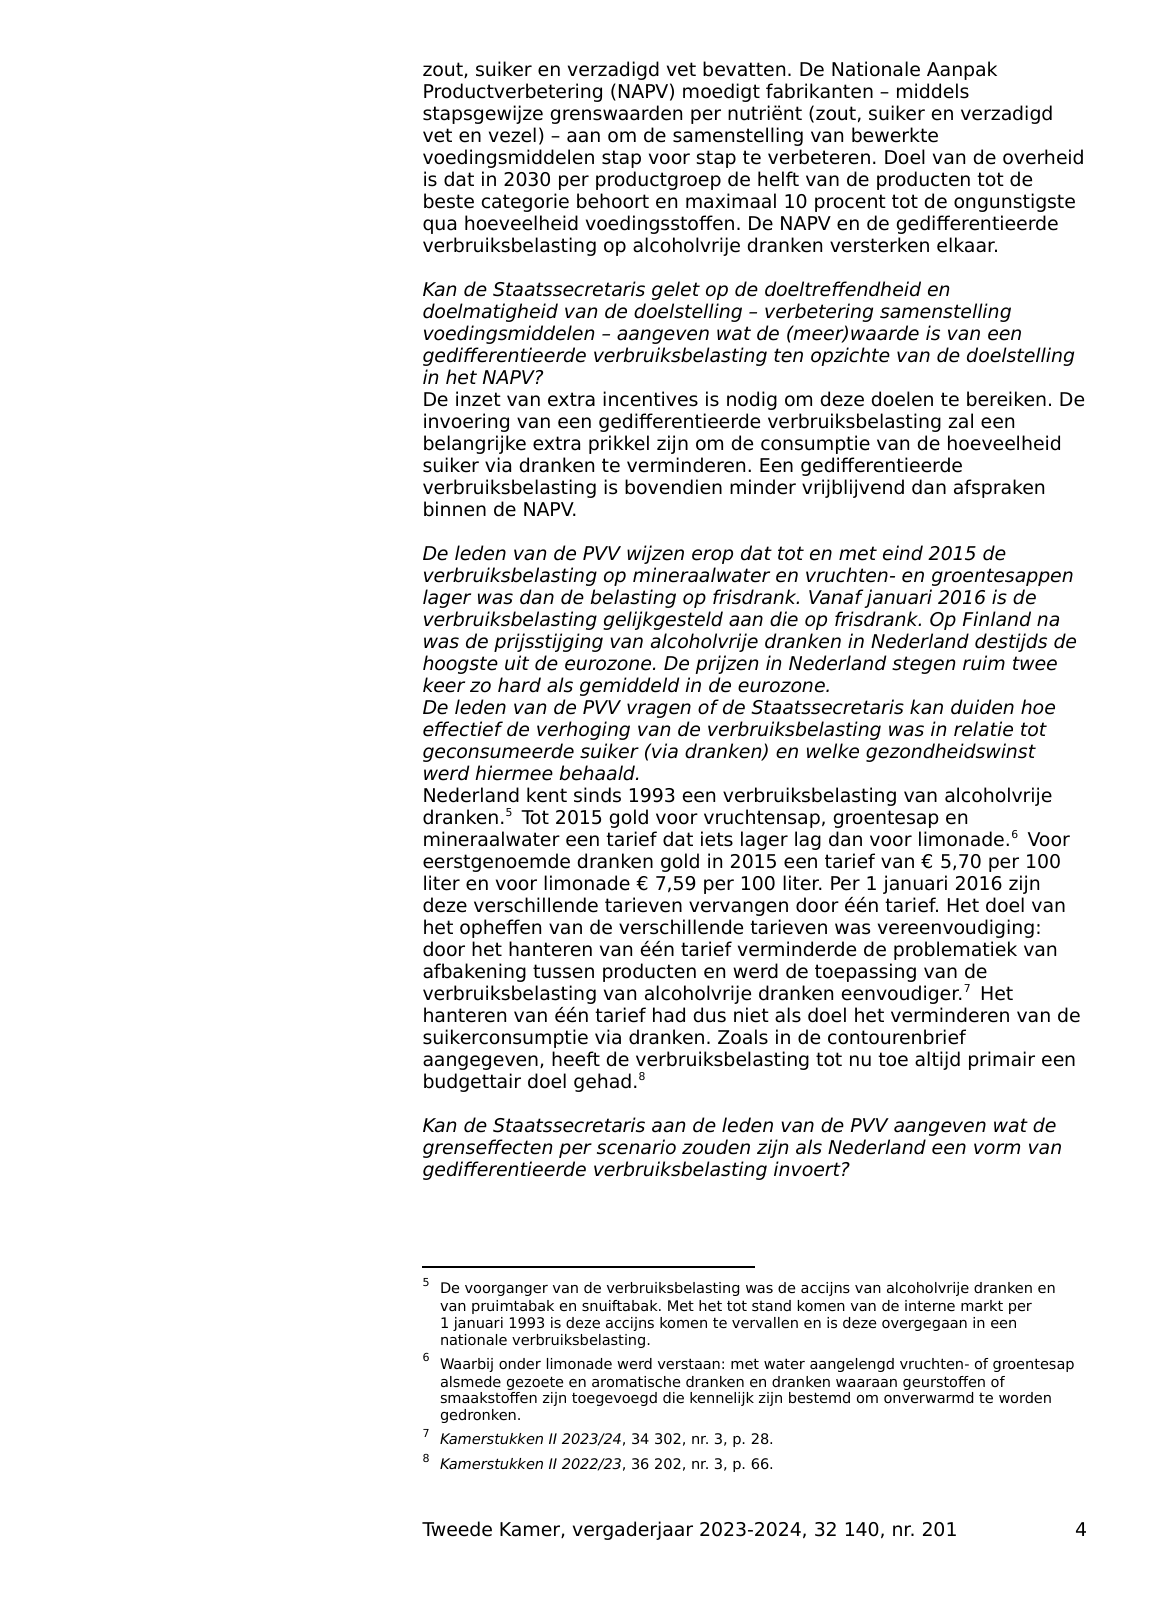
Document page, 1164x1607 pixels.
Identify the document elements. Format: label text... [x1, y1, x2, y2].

text Kan de Staatssecretaris gelet op de doeltreffendheid en doelmatigheid van de doelstelling – verbetering samenstelling voedingsmiddelen – aangeven wat de (meer)waarde is van een gedifferentieerde verbruiksbelasting ten opzichte van de doelstelling in het NAPV? [422, 279, 1087, 389]
text De voorganger van de verbruiksbelasting was de accijns van alcoholvrije dranken en van pruimtabak en snuiftabak. Met het tot stand komen van de interne markt per 1 januari 1993 is deze accijns komen te vervallen en is deze overgegaan in een nationale verbruiksbelasting. [422, 1276, 1087, 1349]
text Kamerstukken II 2022/23, 36 202, nr. 3, p. 66. [422, 1452, 1087, 1474]
text Waarbij onder limonade werd verstaan: met water aangelengd vruchten- of groentesap alsmede gezoete en aromatische dranken en dranken waaraan geurstoffen of smaakstoffen zijn toegevoegd die kennelijk zijn bestemd om onverwarmd te worden gedronken. [422, 1352, 1087, 1424]
text De leden van de PVV vragen of de Staatssecretaris kan duiden hoe effectief de verhoging van de verbruiksbelasting was in relatie tot geconsumeerde suiker (via dranken) en welke gezondheidswinst werd hiermee behaald. [422, 697, 1087, 785]
text Kamerstukken II 2023/24, 34 302, nr. 3, p. 28. [422, 1427, 1087, 1449]
text De leden van de PVV wijzen erop dat tot en met eind 2015 de verbruiksbelasting op mineraalwater en vruchten- en groentesappen lager was dan de belasting op frisdrank. Vanaf januari 2016 is de verbruiksbelasting gelijkgesteld aan die op frisdrank. Op Finland na was de prijsstijging van alcoholvrije dranken in Nederland destijds de hoogste uit de eurozone. De prijzen in Nederland stegen ruim twee keer zo hard als gemiddeld in de eurozone. [422, 543, 1087, 697]
text Nederland kent sinds 1993 een verbruiksbelasting van alcoholvrije dranken. Tot 2015 gold voor vruchtensap, groentesap en mineraalwater een tarief dat iets lager lag dan voor limonade. Voor eerstgenoemde dranken gold in 2015 een tarief van € 5,70 per 100 liter en voor limonade € 7,59 per 100 liter. Per 1 januari 2016 zijn deze verschillende tarieven vervangen door één tarief. Het doel van het opheffen van de verschillende tarieven was vereenvoudiging: door het hanteren van één tarief verminderde de problematiek van afbakening tussen producten en werd de toepassing van de verbruiksbelasting van alcoholvrije dranken eenvoudiger. Het hanteren van één tarief had dus niet als doel het verminderen van de suikerconsumptie via dranken. Zoals in de contourenbrief aangegeven, heeft de verbruiksbelasting tot nu toe altijd primair een budgettair doel gehad. [422, 785, 1087, 1092]
text zout, suiker en verzadigd vet bevatten. De Nationale Aanpak Productverbetering (NAPV) moedigt fabrikanten – middels stapsgewijze grenswaarden per nutriënt (zout, suiker en verzadigd vet en vezel) – aan om de samenstelling van bewerkte voedingsmiddelen stap voor stap te verbeteren. Doel van de overheid is dat in 2030 per productgroep de helft van de producten tot de beste categorie behoort en maximaal 10 procent tot de ongunstigste qua hoeveelheid voedingsstoffen. De NAPV en de gedifferentieerde verbruiksbelasting op alcoholvrije dranken versterken elkaar. [422, 59, 1087, 257]
text De inzet van extra incentives is nodig om deze doelen te bereiken. De invoering van een gedifferentieerde verbruiksbelasting zal een belangrijke extra prikkel zijn om de consumptie van de hoeveelheid suiker via dranken te verminderen. Een gedifferentieerde verbruiksbelasting is bovendien minder vrijblijvend dan afspraken binnen de NAPV. [422, 389, 1087, 521]
text Kan de Staatssecretaris aan de leden van de PVV aangeven wat de grenseffecten per scenario zouden zijn als Nederland een vorm van gedifferentieerde verbruiksbelasting invoert? [422, 1115, 1087, 1181]
